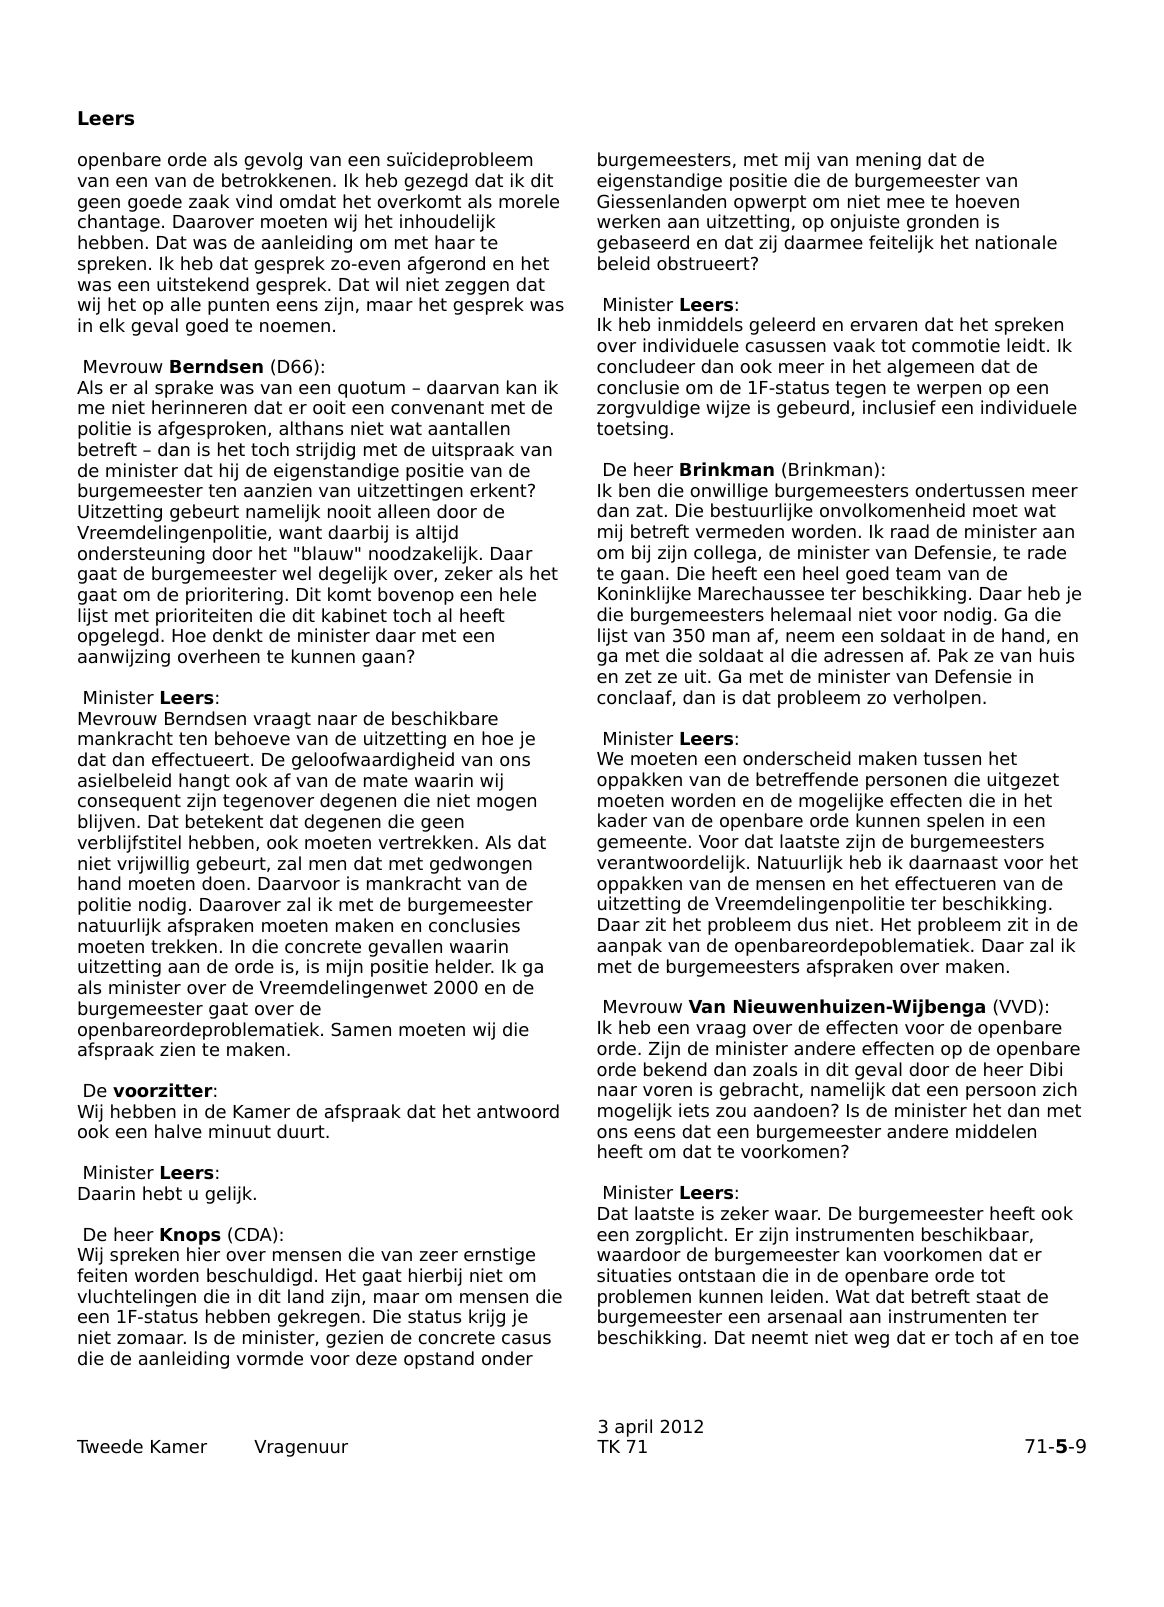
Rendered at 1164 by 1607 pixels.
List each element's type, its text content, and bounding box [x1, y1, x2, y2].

text openbare orde als gevolg van een suïcideprobleem van een van de betrokkenen. Ik heb gezegd dat ik dit geen goede zaak vind omdat het overkomt als morele chantage. Daarover moeten wij het inhoudelijk hebben. Dat was de aanleiding om met haar te spreken. Ik heb dat gesprek zo-even afgerond en het was een uitstekend gesprek. Dat wil niet zeggen dat wij het op alle punten eens zijn, maar het gesprek was in elk geval goed te noemen. [77, 150, 567, 337]
text Mevrouw Berndsen (D66): [77, 357, 567, 377]
text Minister Leers: [596, 728, 1087, 749]
text Dat laatste is zeker waar. De burgemeester heeft ook een zorgplicht. Er zijn instrumenten beschikbaar, waardoor de burgemeester kan voorkomen dat er situaties ontstaan die in de openbare orde tot problemen kunnen leiden. Wat dat betreft staat de burgemeester een arsenaal aan instrumenten ter beschikking. Dat neemt niet weg dat er toch af en toe [596, 1204, 1087, 1349]
text De heer Knops (CDA): [77, 1224, 567, 1245]
text Als er al sprake was van een quotum – daarvan kan ik me niet herinneren dat er ooit een convenant met de politie is afgesproken, althans niet wat aantallen betreft – dan is het toch strijdig met de uitspraak van de minister dat hij de eigenstandige positie van de burgemeester ten aanzien van uitzettingen erkent? Uitzetting gebeurt namelijk nooit alleen door de Vreemdelingenpolitie, want daarbij is altijd ondersteuning door het "blauw" noodzakelijk. Daar gaat de burgemeester wel degelijk over, zeker als het gaat om de prioritering. Dit komt bovenop een hele lijst met prioriteiten die dit kabinet toch al heeft opgelegd. Hoe denkt de minister daar met een aanwijzing overheen te kunnen gaan? [77, 377, 567, 668]
text Daarin hebt u gelijk. [77, 1184, 567, 1204]
text Mevrouw Berndsen vraagt naar de beschikbare mankracht ten behoeve van de uitzetting en hoe je dat dan effectueert. De geloofwaardigheid van ons asielbeleid hangt ook af van de mate waarin wij consequent zijn tegenover degenen die niet mogen blijven. Dat betekent dat degenen die geen verblijfstitel hebben, ook moeten vertrekken. Als dat niet vrijwillig gebeurt, zal men dat met gedwongen hand moeten doen. Daarvoor is mankracht van de politie nodig. Daarover zal ik met de burgemeester natuurlijk afspraken moeten maken en conclusies moeten trekken. In die concrete gevallen waarin uitzetting aan de orde is, is mijn positie helder. Ik ga als minister over de Vreemdelingenwet 2000 en de burgemeester gaat over de openbareordeproblematiek. Samen moeten wij die afspraak zien te maken. [77, 708, 567, 1061]
text Minister Leers: [596, 294, 1087, 315]
text Ik heb een vraag over de effecten voor de openbare orde. Zijn de minister andere effecten op de openbare orde bekend dan zoals in dit geval door de heer Dibi naar voren is gebracht, namelijk dat een persoon zich mogelijk iets zou aandoen? Is de minister het dan met ons eens dat een burgemeester andere middelen heeft om dat te voorkomen? [596, 1018, 1087, 1163]
text We moeten een onderscheid maken tussen het oppakken van de betreffende personen die uitgezet moeten worden en de mogelijke effecten die in het kader van de openbare orde kunnen spelen in een gemeente. Voor dat laatste zijn de burgemeesters verantwoordelijk. Natuurlijk heb ik daarnaast voor het oppakken van de mensen en het effectueren van de uitzetting de Vreemdelingenpolitie ter beschikking. Daar zit het probleem dus niet. Het probleem zit in de aanpak van de openbareordepoblematiek. Daar zal ik met de burgemeesters afspraken over maken. [596, 749, 1087, 977]
text Minister Leers: [77, 1163, 567, 1184]
text Ik heb inmiddels geleerd en ervaren dat het spreken over individuele casussen vaak tot commotie leidt. Ik concludeer dan ook meer in het algemeen dat de conclusie om de 1F-status tegen te werpen op een zorgvuldige wijze is gebeurd, inclusief een individuele toetsing. [596, 315, 1087, 440]
text Minister Leers: [77, 688, 567, 708]
text Wij hebben in de Kamer de afspraak dat het antwoord ook een halve minuut duurt. [77, 1102, 567, 1143]
text De heer Brinkman (Brinkman): [596, 460, 1087, 480]
text burgemeesters, met mij van mening dat de eigenstandige positie die de burgemeester van Giessenlanden opwerpt om niet mee te hoeven werken aan uitzetting, op onjuiste gronden is gebaseerd en dat zij daarmee feitelijk het nationale beleid obstrueert? [596, 150, 1087, 274]
text Mevrouw Van Nieuwenhuizen-Wijbenga (VVD): [596, 997, 1087, 1018]
text Wij spreken hier over mensen die van zeer ernstige feiten worden beschuldigd. Het gaat hierbij niet om vluchtelingen die in dit land zijn, maar om mensen die een 1F-status hebben gekregen. Die status krijg je niet zomaar. Is de minister, gezien de concrete casus die de aanleiding vormde voor deze opstand onder [77, 1245, 567, 1369]
text De voorzitter: [77, 1081, 567, 1102]
text Minister Leers: [596, 1183, 1087, 1204]
text Ik ben die onwillige burgemeesters ondertussen meer dan zat. Die bestuurlijke onvolkomenheid moet wat mij betreft vermeden worden. Ik raad de minister aan om bij zijn collega, de minister van Defensie, te rade te gaan. Die heeft een heel goed team van de Koninklijke Marechaussee ter beschikking. Daar heb je die burgemeesters helemaal niet voor nodig. Ga die lijst van 350 man af, neem een soldaat in de hand, en ga met die soldaat al die adressen af. Pak ze van huis en zet ze uit. Ga met de minister van Defensie in conclaaf, dan is dat probleem zo verholpen. [596, 480, 1087, 708]
